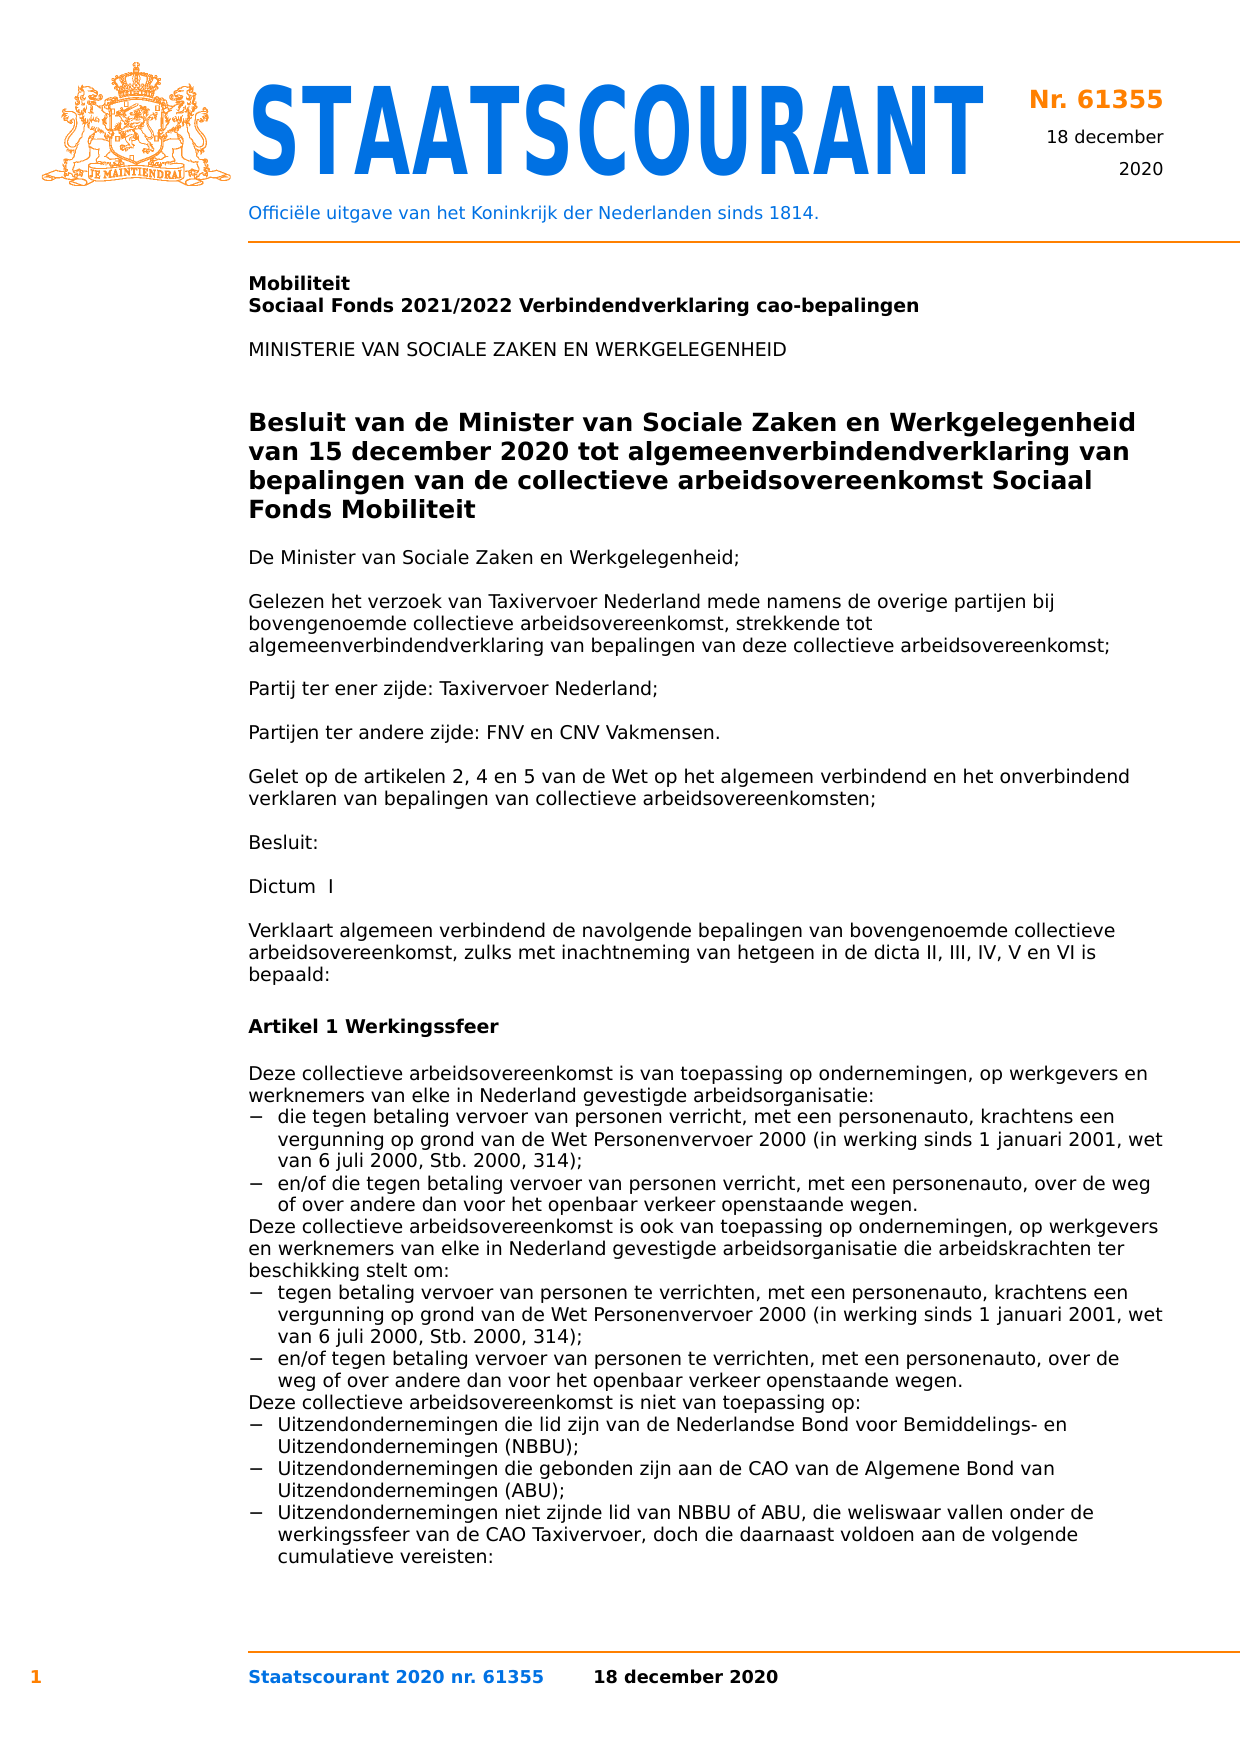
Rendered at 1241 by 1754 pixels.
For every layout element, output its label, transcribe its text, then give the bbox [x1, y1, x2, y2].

table_cell 2020 [998, 153, 1240, 203]
text − die tegen betaling vervoer van personen verricht, met een personenauto, krachtens een vergunning op grond van de Wet Personenvervoer 2000 (in werking sinds 1 januari 2001, wet van 6 juli 2000, Stb. 2000, 314); [248, 1106, 1163, 1172]
text − en/of die tegen betaling vervoer van personen verricht, met een personenauto, over de weg of over andere dan voor het openbaar verkeer openstaande wegen. [248, 1172, 1163, 1216]
text Besluit: [248, 832, 1163, 854]
text Partijen ter andere zijde: FNV en CNV Vakmensen. [248, 722, 1163, 744]
table_cell Officiële uitgave van het Koninkrijk der Nederlanden sinds 1814. [248, 203, 1240, 241]
table_header Nr. 61355 [998, 62, 1240, 121]
picture [41, 62, 231, 186]
text Dictum I [248, 876, 1163, 898]
table_header STAATSCOURANT [248, 62, 998, 203]
text MINISTERIE VAN SOCIALE ZAKEN EN WERKGELEGENHEID [248, 339, 1163, 361]
text Gelezen het verzoek van Taxivervoer Nederland mede namens de overige partijen bij bovengenoemde collectieve arbeidsovereenkomst, strekkende tot algemeenverbindendverklaring van bepalingen van deze collectieve arbeidsovereenkomst; [248, 591, 1163, 656]
text Partij ter ener zijde: Taxivervoer Nederland; [248, 678, 1163, 700]
text Deze collectieve arbeidsovereenkomst is ook van toepassing op ondernemingen, op werkgevers en werknemers van elke in Nederland gevestigde arbeidsorganisatie die arbeidskrachten ter beschikking stelt om: [248, 1216, 1163, 1282]
text Verklaart algemeen verbindend de navolgende bepalingen van bovengenoemde collectieve arbeidsovereenkomst, zulks met inachtneming van hetgeen in de dicta II, III, IV, V en VI is bepaald: [248, 919, 1163, 986]
text − Uitzendondernemingen niet zijnde lid van NBBU of ABU, die weliswaar vallen onder de werkingssfeer van de CAO Taxivervoer, doch die daarnaast voldoen aan de volgende cumulatieve vereisten: [248, 1502, 1163, 1568]
table_header [25, 62, 248, 241]
text − tegen betaling vervoer van personen te verrichten, met een personenauto, krachtens een vergunning op grond van de Wet Personenvervoer 2000 (in werking sinds 1 januari 2001, wet van 6 juli 2000, Stb. 2000, 314); [248, 1282, 1163, 1348]
text − Uitzendondernemingen die lid zijn van de Nederlandse Bond voor Bemiddelings- en Uitzendondernemingen (NBBU); [248, 1414, 1163, 1458]
text Deze collectieve arbeidsovereenkomst is van toepassing op ondernemingen, op werkgevers en werknemers van elke in Nederland gevestigde arbeidsorganisatie: [248, 1062, 1163, 1106]
subtitle Besluit van de Minister van Sociale Zaken en Werkgelegenheid van 15 december 2020 tot algemeenverbindendverklaring van bepalingen van de collectieve arbeidsovereenkomst Sociaal Fonds Mobiliteit [248, 408, 1163, 525]
text Deze collectieve arbeidsovereenkomst is niet van toepassing op: [248, 1392, 1163, 1414]
text − en/of tegen betaling vervoer van personen te verrichten, met een personenauto, over de weg of over andere dan voor het openbaar verkeer openstaande wegen. [248, 1348, 1163, 1392]
text − Uitzendondernemingen die gebonden zijn aan de CAO van de Algemene Bond van Uitzendondernemingen (ABU); [248, 1458, 1163, 1502]
table_cell 18 december [998, 121, 1240, 153]
text Mobiliteit [248, 273, 1163, 295]
text De Minister van Sociale Zaken en Werkgelegenheid; [248, 547, 1163, 569]
subtitle Artikel 1 Werkingssfeer [248, 1016, 1163, 1037]
text Sociaal Fonds 2021/2022 Verbindendverklaring cao-bepalingen [248, 295, 1163, 317]
text Gelet op de artikelen 2, 4 en 5 van de Wet op het algemeen verbindend en het onverbindend verklaren van bepalingen van collectieve arbeidsovereenkomsten; [248, 766, 1163, 810]
